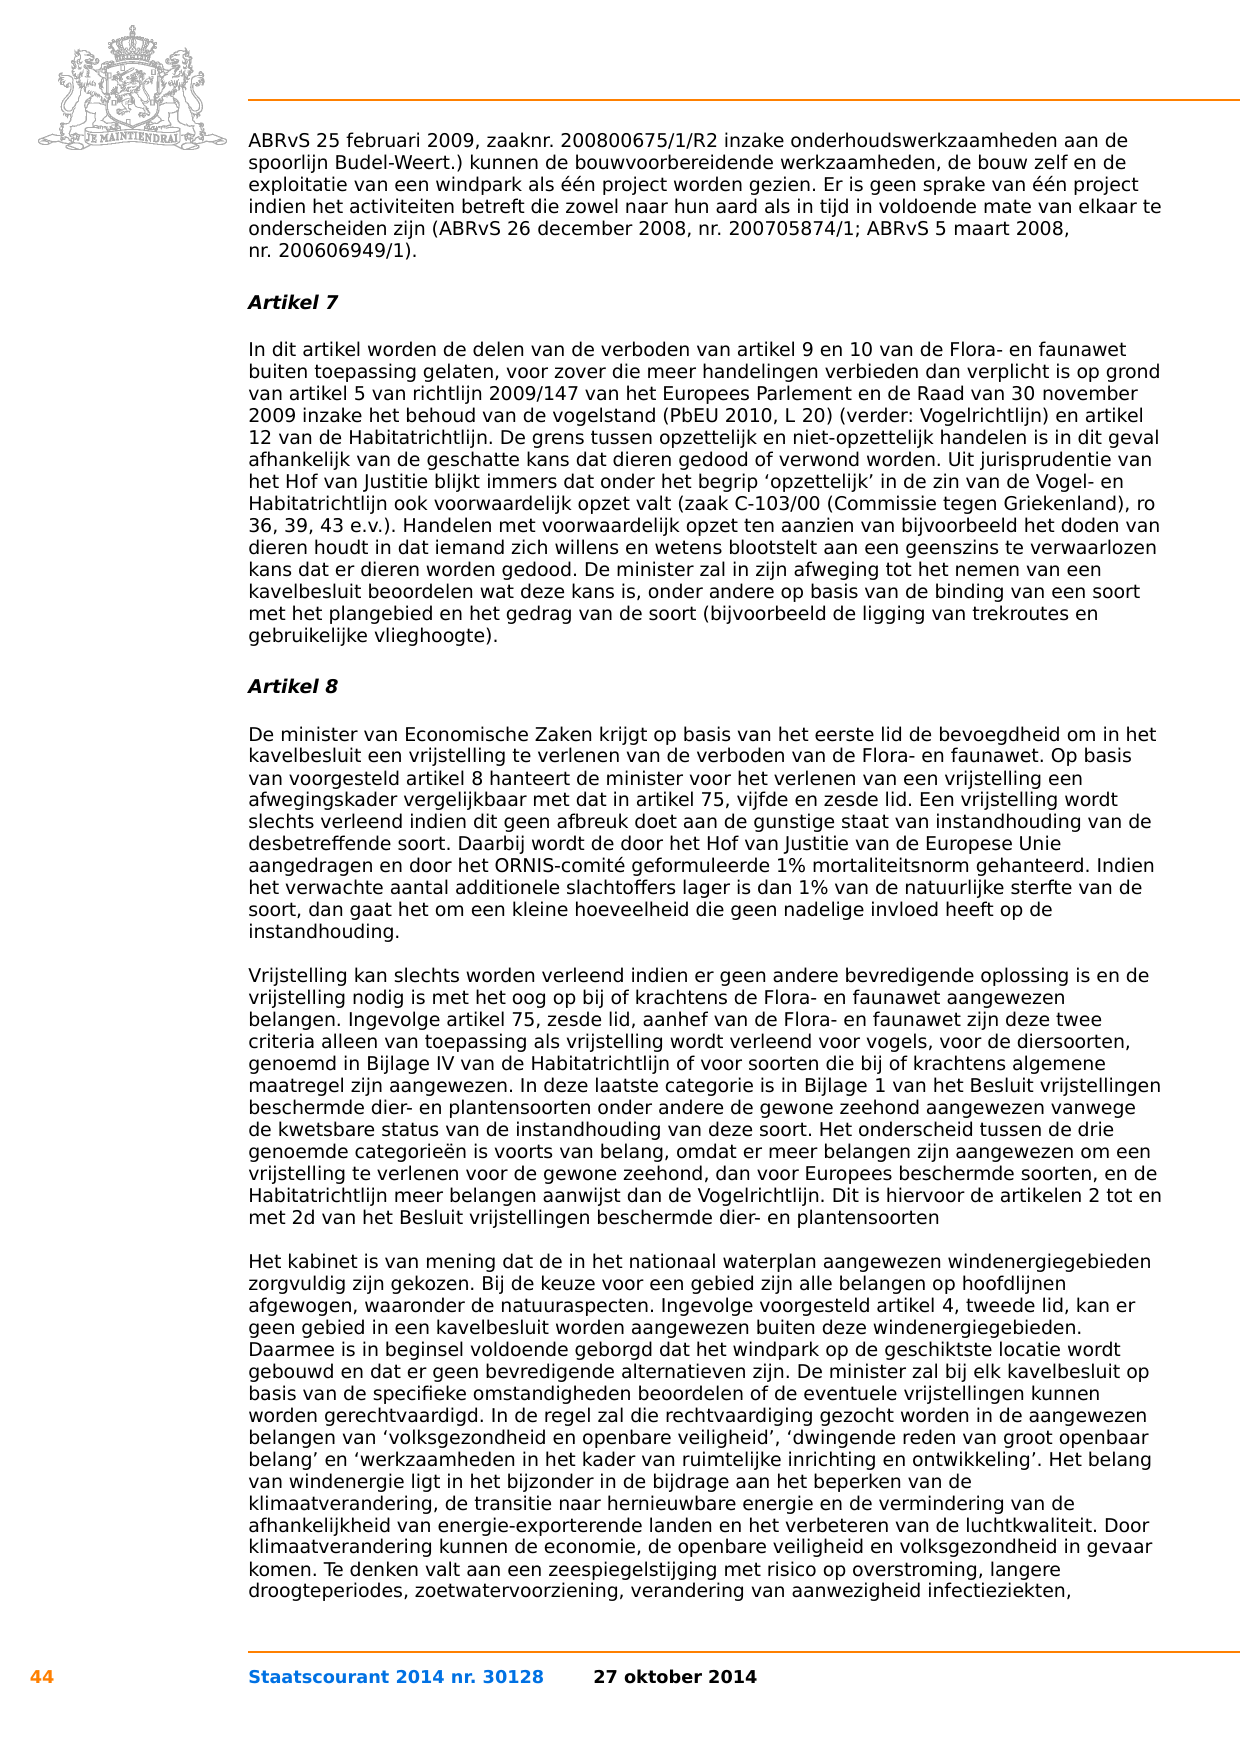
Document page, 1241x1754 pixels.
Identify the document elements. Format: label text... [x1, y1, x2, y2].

subtitle Artikel 8 [248, 676, 1163, 698]
picture [38, 25, 227, 150]
subtitle Artikel 7 [248, 292, 1163, 314]
text De minister van Economische Zaken krijgt op basis van het eerste lid de bevoegdheid om in het kavelbesluit een vrijstelling te verlenen van de verboden van de Flora- en faunawet. Op basis van voorgesteld artikel 8 hanteert de minister voor het verlenen van een vrijstelling een afwegingskader vergelijkbaar met dat in artikel 75, vijfde en zesde lid. Een vrijstelling wordt slechts verleend indien dit geen afbreuk doet aan de gunstige staat van instandhouding van de desbetreffende soort. Daarbij wordt de door het Hof van Justitie van de Europese Unie aangedragen en door het ORNIS-comité geformuleerde 1% mortaliteitsnorm gehanteerd. Indien het verwachte aantal additionele slachtoffers lager is dan 1% van de natuurlijke sterfte van de soort, dan gaat het om een kleine hoeveelheid die geen nadelige invloed heeft op de instandhouding. [248, 723, 1163, 943]
text Het kabinet is van mening dat de in het nationaal waterplan aangewezen windenergiegebieden zorgvuldig zijn gekozen. Bij de keuze voor een gebied zijn alle belangen op hoofdlijnen afgewogen, waaronder de natuuraspecten. Ingevolge voorgesteld artikel 4, tweede lid, kan er geen gebied in een kavelbesluit worden aangewezen buiten deze windenergiegebieden. Daarmee is in beginsel voldoende geborgd dat het windpark op de geschiktste locatie wordt gebouwd en dat er geen bevredigende alternatieven zijn. De minister zal bij elk kavelbesluit op basis van de specifieke omstandigheden beoordelen of de eventuele vrijstellingen kunnen worden gerechtvaardigd. In de regel zal die rechtvaardiging gezocht worden in de aangewezen belangen van ‘volksgezondheid en openbare veiligheid’, ‘dwingende reden van groot openbaar belang’ en ‘werkzaamheden in het kader van ruimtelijke inrichting en ontwikkeling’. Het belang van windenergie ligt in het bijzonder in de bijdrage aan het beperken van de klimaatverandering, de transitie naar hernieuwbare energie en de vermindering van de afhankelijkheid van energie-exporterende landen en het verbeteren van de luchtkwaliteit. Door klimaatverandering kunnen de economie, de openbare veiligheid en volksgezondheid in gevaar komen. Te denken valt aan een zeespiegelstijging met risico op overstroming, langere droogteperiodes, zoetwatervoorziening, verandering van aanwezigheid infectieziekten, [248, 1251, 1163, 1602]
text Vrijstelling kan slechts worden verleend indien er geen andere bevredigende oplossing is en de vrijstelling nodig is met het oog op bij of krachtens de Flora- en faunawet aangewezen belangen. Ingevolge artikel 75, zesde lid, aanhef van de Flora- en faunawet zijn deze twee criteria alleen van toepassing als vrijstelling wordt verleend voor vogels, voor de diersoorten, genoemd in Bijlage IV van de Habitatrichtlijn of voor soorten die bij of krachtens algemene maatregel zijn aangewezen. In deze laatste categorie is in Bijlage 1 van het Besluit vrijstellingen beschermde dier- en plantensoorten onder andere de gewone zeehond aangewezen vanwege de kwetsbare status van de instandhouding van deze soort. Het onderscheid tussen de drie genoemde categorieën is voorts van belang, omdat er meer belangen zijn aangewezen om een vrijstelling te verlenen voor de gewone zeehond, dan voor Europees beschermde soorten, en de Habitatrichtlijn meer belangen aanwijst dan de Vogelrichtlijn. Dit is hiervoor de artikelen 2 tot en met 2d van het Besluit vrijstellingen beschermde dier- en plantensoorten [248, 965, 1163, 1229]
text ABRvS 25 februari 2009, zaaknr. 200800675/1/R2 inzake onderhoudswerkzaamheden aan de spoorlijn Budel-Weert.) kunnen de bouwvoorbereidende werkzaamheden, de bouw zelf en de exploitatie van een windpark als één project worden gezien. Er is geen sprake van één project indien het activiteiten betreft die zowel naar hun aard als in tijd in voldoende mate van elkaar te onderscheiden zijn (ABRvS 26 december 2008, nr. 200705874/1; ABRvS 5 maart 2008, nr. 200606949/1). [248, 130, 1163, 262]
text In dit artikel worden de delen van de verboden van artikel 9 en 10 van de Flora- en faunawet buiten toepassing gelaten, voor zover die meer handelingen verbieden dan verplicht is op grond van artikel 5 van richtlijn 2009/147 van het Europees Parlement en de Raad van 30 november 2009 inzake het behoud van de vogelstand (PbEU 2010, L 20) (verder: Vogelrichtlijn) en artikel 12 van de Habitatrichtlijn. De grens tussen opzettelijk en niet-opzettelijk handelen is in dit geval afhankelijk van de geschatte kans dat dieren gedood of verwond worden. Uit jurisprudentie van het Hof van Justitie blijkt immers dat onder het begrip ‘opzettelijk’ in de zin van de Vogel- en Habitatrichtlijn ook voorwaardelijk opzet valt (zaak C-103/00 (Commissie tegen Griekenland), ro 36, 39, 43 e.v.). Handelen met voorwaardelijk opzet ten aanzien van bijvoorbeeld het doden van dieren houdt in dat iemand zich willens en wetens blootstelt aan een geenszins te verwaarlozen kans dat er dieren worden gedood. De minister zal in zijn afweging tot het nemen van een kavelbesluit beoordelen wat deze kans is, onder andere op basis van de binding van een soort met het plangebied en het gedrag van de soort (bijvoorbeeld de ligging van trekroutes en gebruikelijke vlieghoogte). [248, 339, 1163, 646]
